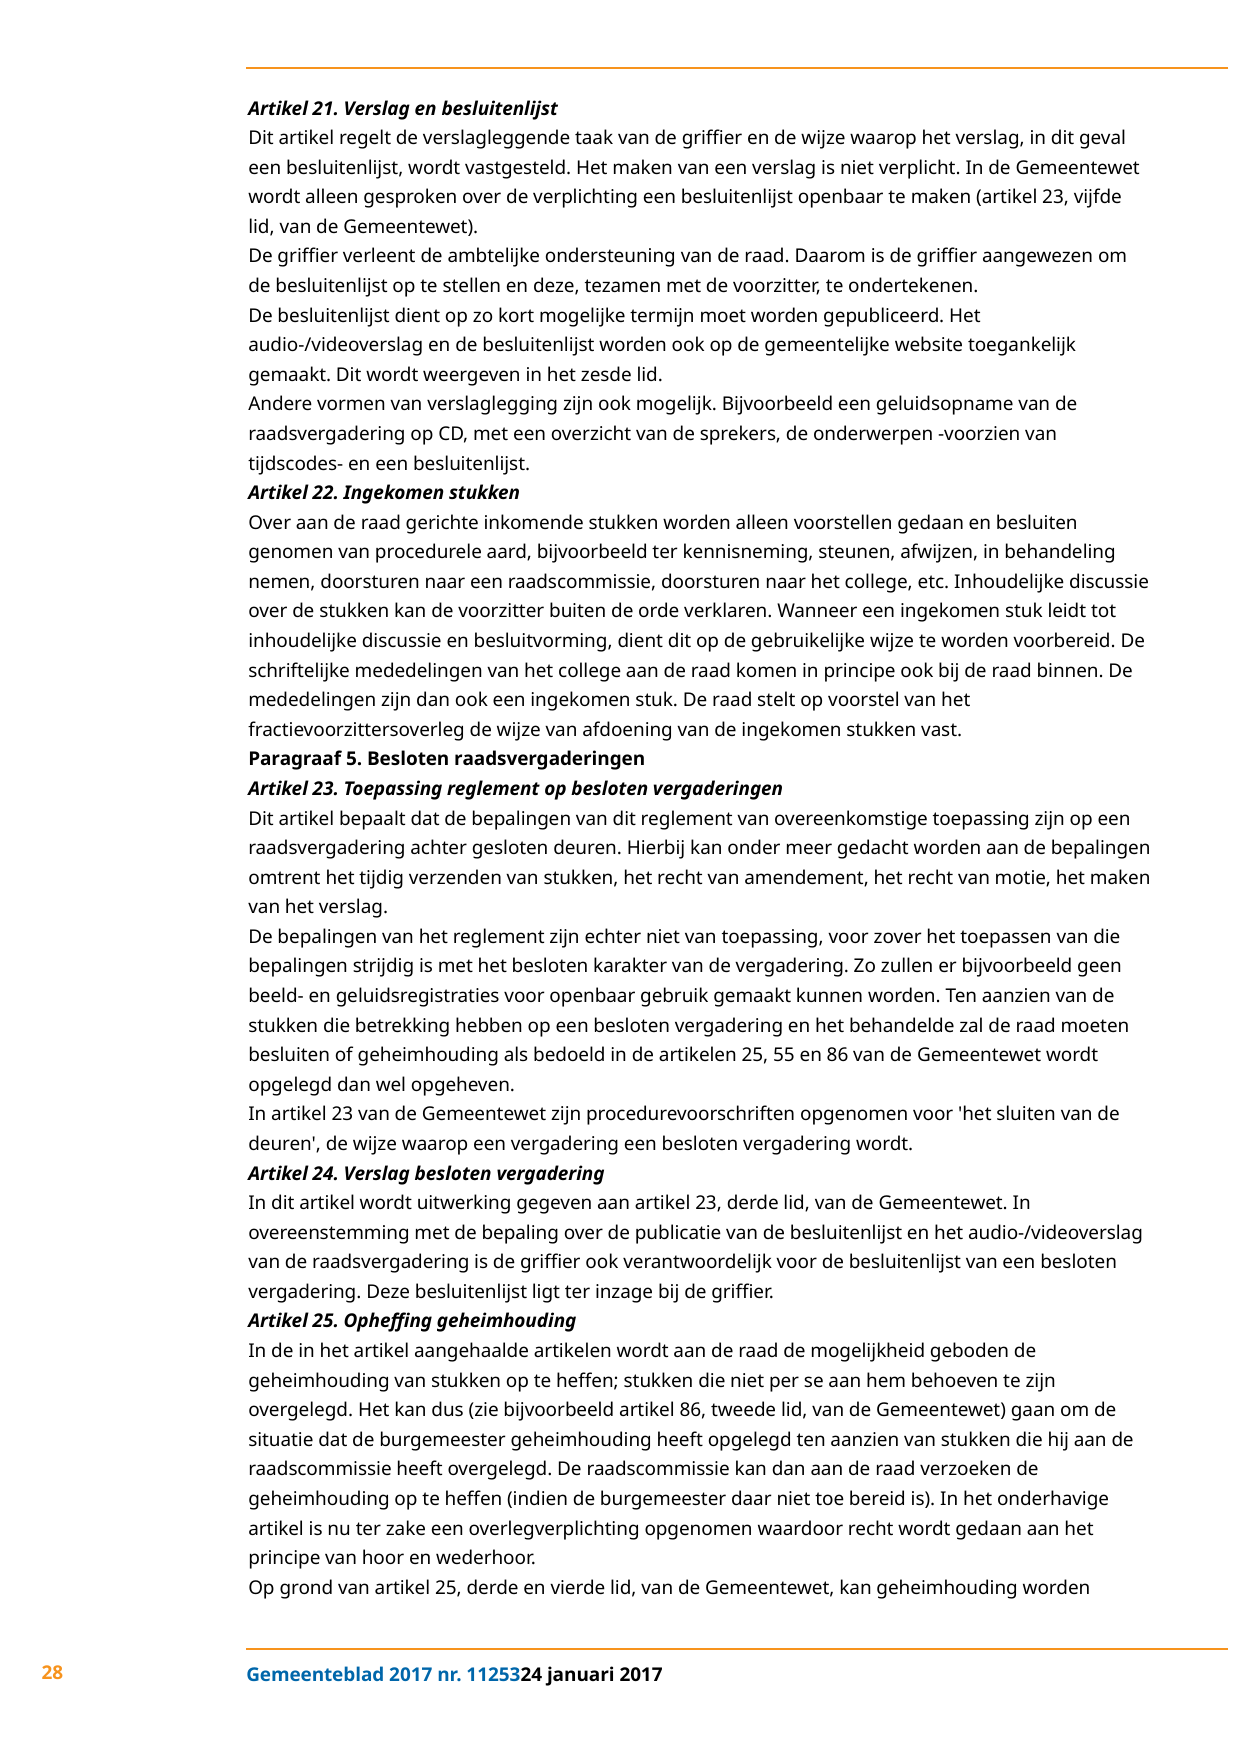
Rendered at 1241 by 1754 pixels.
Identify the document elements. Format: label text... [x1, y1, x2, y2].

text Over aan de raad gerichte inkomende stukken worden alleen voorstellen gedaan en besluiten genomen van procedurele aard, bijvoorbeeld ter kennisneming, steunen, afwijzen, in behandeling nemen, doorsturen naar een raadscommissie, doorsturen naar het college, etc. Inhoudelijke discussie over de stukken kan de voorzitter buiten de orde verklaren. Wanneer een ingekomen stuk leidt tot inhoudelijke discussie en besluitvorming, dient dit op de gebruikelijke wijze te worden voorbereid. De schriftelijke mededelingen van het college aan de raad komen in principe ook bij de raad binnen. De mededelingen zijn dan ook een ingekomen stuk. De raad stelt op voorstel van het fractievoorzittersoverleg de wijze van afdoening van de ingekomen stukken vast. [248, 509, 1152, 742]
text Artikel 25. Opheffing geheimhouding [248, 1308, 1152, 1333]
text Dit artikel regelt de verslagleggende taak van de griffier en de wijze waarop het verslag, in dit geval een besluitenlijst, wordt vastgesteld. Het maken van een verslag is niet verplicht. In de Gemeentewet wordt alleen gesproken over de verplichting een besluitenlijst openbaar te maken (artikel 23, vijfde lid, van de Gemeentewet). [248, 124, 1152, 239]
text Artikel 21. Verslag en besluitenlijst [248, 95, 1152, 121]
text Andere vormen van verslaglegging zijn ook mogelijk. Bijvoorbeeld een geluidsopname van de raadsvergadering op CD, met een overzicht van de sprekers, de onderwerpen -voorzien van tijdscodes- en een besluitenlijst. [248, 391, 1152, 476]
text De bepalingen van het reglement zijn echter niet van toepassing, voor zover het toepassen van die bepalingen strijdig is met het besloten karakter van de vergadering. Zo zullen er bijvoorbeeld geen beeld- en geluidsregistraties voor openbaar gebruik gemaakt kunnen worden. Ten aanzien van de stukken die betrekking hebben op een besloten vergadering en het behandelde zal de raad moeten besluiten of geheimhouding als bedoeld in de artikelen 25, 55 en 86 van de Gemeentewet wordt opgelegd dan wel opgeheven. [248, 923, 1152, 1097]
text Op grond van artikel 25, derde en vierde lid, van de Gemeentewet, kan geheimhouding worden [248, 1574, 1152, 1600]
text Paragraaf 5. Besloten raadsvergaderingen [248, 746, 1152, 771]
text Dit artikel bepaalt dat de bepalingen van dit reglement van overeenkomstige toepassing zijn op een raadsvergadering achter gesloten deuren. Hierbij kan onder meer gedacht worden aan de bepalingen omtrent het tijdig verzenden van stukken, het recht van amendement, het recht van motie, het maken van het verslag. [248, 805, 1152, 919]
text In dit artikel wordt uitwerking gegeven aan artikel 23, derde lid, van de Gemeentewet. In overeenstemming met de bepaling over de publicatie van de besluitenlijst en het audio-/videoverslag van de raadsvergadering is de griffier ook verantwoordelijk voor de besluitenlijst van een besloten vergadering. Deze besluitenlijst ligt ter inzage bij de griffier. [248, 1189, 1152, 1304]
text In de in het artikel aangehaalde artikelen wordt aan de raad de mogelijkheid geboden de geheimhouding van stukken op te heffen; stukken die niet per se aan hem behoeven te zijn overgelegd. Het kan dus (zie bijvoorbeeld artikel 86, tweede lid, van de Gemeentewet) gaan om de situatie dat de burgemeester geheimhouding heeft opgelegd ten aanzien van stukken die hij aan de raadscommissie heeft overgelegd. De raadscommissie kan dan aan de raad verzoeken de geheimhouding op te heffen (indien de burgemeester daar niet toe bereid is). In het onderhavige artikel is nu ter zake een overlegverplichting opgenomen waardoor recht wordt gedaan aan het principe van hoor en wederhoor. [248, 1337, 1152, 1570]
text Artikel 23. Toepassing reglement op besloten vergaderingen [248, 775, 1152, 801]
picture [41, 47, 231, 172]
text De besluitenlijst dient op zo kort mogelijke termijn moet worden gepubliceerd. Het audio-/videoverslag en de besluitenlijst worden ook op de gemeentelijke website toegankelijk gemaakt. Dit wordt weergeven in het zesde lid. [248, 302, 1152, 387]
text De griffier verleent de ambtelijke ondersteuning van de raad. Daarom is de griffier aangewezen om de besluitenlijst op te stellen en deze, tezamen met de voorzitter, te ondertekenen. [248, 243, 1152, 298]
text In artikel 23 van de Gemeentewet zijn procedurevoorschriften opgenomen voor 'het sluiten van de deuren', de wijze waarop een vergadering een besloten vergadering wordt. [248, 1101, 1152, 1156]
text Artikel 22. Ingekomen stukken [248, 479, 1152, 505]
text Artikel 24. Verslag besloten vergadering [248, 1160, 1152, 1186]
